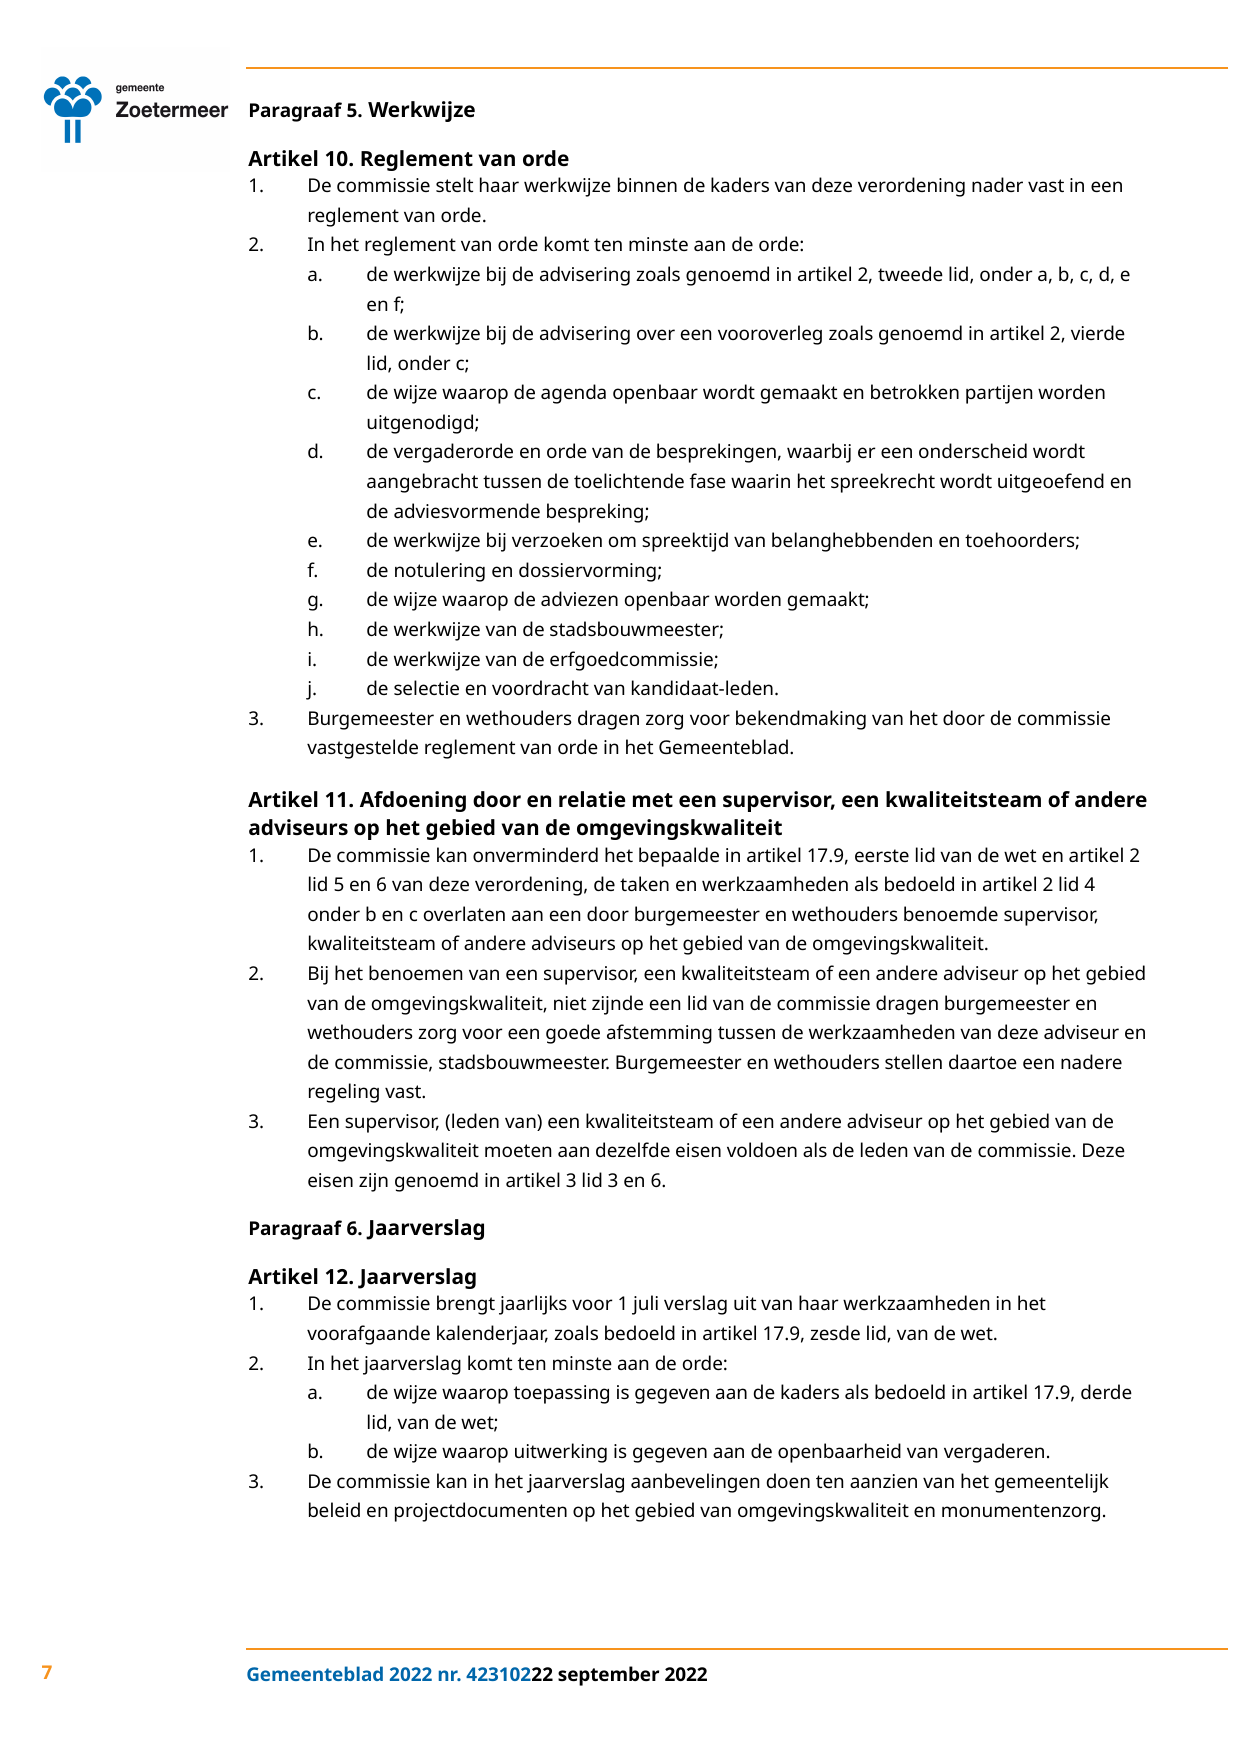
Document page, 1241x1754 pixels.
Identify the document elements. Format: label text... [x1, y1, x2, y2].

list de werkwijze van de erfgoedcommissie; [307, 646, 1152, 672]
list de wijze waarop de adviezen openbaar worden gemaakt; [307, 587, 1152, 612]
text Artikel 11. Afdoening door en relatie met een supervisor, een kwaliteitsteam of andere adviseurs op het gebied van de omgevingskwaliteit [248, 785, 1152, 842]
list Bij het benoemen van een supervisor, een kwaliteitsteam of een andere adviseur op het gebied van de omgevingskwaliteit, niet zijnde een lid van de commissie dragen burgemeester en wethouders zorg voor een goede afstemming tussen de werkzaamheden van deze adviseur en de commissie, stadsbouwmeester. Burgemeester en wethouders stellen daartoe een nadere regeling vast. [248, 960, 1152, 1104]
list de werkwijze bij de advisering zoals genoemd in artikel 2, tweede lid, onder a, b, c, d, e en f; [307, 261, 1152, 317]
text Artikel 10. Reglement van orde [248, 144, 1152, 172]
list De commissie kan onverminderd het bepaalde in artikel 17.9, eerste lid van de wet en artikel 2 lid 5 en 6 van deze verordening, de taken en werkzaamheden als bedoeld in artikel 2 lid 4 onder b en c overlaten aan een door burgemeester en wethouders benoemde supervisor, kwaliteitsteam of andere adviseurs op het gebied van de omgevingskwaliteit. [248, 842, 1152, 956]
list De commissie kan in het jaarverslag aanbevelingen doen ten aanzien van het gemeentelijk beleid en projectdocumenten op het gebied van omgevingskwaliteit en monumentenzorg. [248, 1468, 1152, 1523]
picture [41, 47, 231, 172]
list de wijze waarop toepassing is gegeven aan de kaders als bedoeld in artikel 17.9, derde lid, van de wet; [307, 1379, 1152, 1435]
list de werkwijze van de stadsbouwmeester; [307, 616, 1152, 642]
text Artikel 12. Jaarverslag [248, 1262, 1152, 1291]
list de notulering en dossiervorming; [307, 557, 1152, 583]
list de wijze waarop uitwerking is gegeven aan de openbaarheid van vergaderen. [307, 1438, 1152, 1464]
list de vergaderorde en orde van de besprekingen, waarbij er een onderscheid wordt aangebracht tussen de toelichtende fase waarin het spreekrecht wordt uitgeoefend en de adviesvormende bespreking; [307, 439, 1152, 524]
text Paragraaf 5. Werkwijze [248, 95, 1152, 123]
text Paragraaf 6. Jaarverslag [248, 1213, 1152, 1241]
list De commissie brengt jaarlijks voor 1 juli verslag uit van haar werkzaamheden in het voorafgaande kalenderjaar, zoals bedoeld in artikel 17.9, zesde lid, van de wet. [248, 1291, 1152, 1346]
list de selectie en voordracht van kandidaat-leden. [307, 675, 1152, 701]
list de werkwijze bij de advisering over een vooroverleg zoals genoemd in artikel 2, vierde lid, onder c; [307, 320, 1152, 376]
list Een supervisor, (leden van) een kwaliteitsteam of een andere adviseur op het gebied van de omgevingskwaliteit moeten aan dezelfde eisen voldoen als de leden van de commissie. Deze eisen zijn genoemd in artikel 3 lid 3 en 6. [248, 1108, 1152, 1193]
list In het reglement van orde komt ten minste aan de orde: [248, 232, 1152, 257]
list de wijze waarop de agenda openbaar wordt gemaakt en betrokken partijen worden uitgenodigd; [307, 379, 1152, 435]
list In het jaarverslag komt ten minste aan de orde: [248, 1350, 1152, 1376]
list Burgemeester en wethouders dragen zorg voor bekendmaking van het door de commissie vastgestelde reglement van orde in het Gemeenteblad. [248, 705, 1152, 760]
list de werkwijze bij verzoeken om spreektijd van belanghebbenden en toehoorders; [307, 527, 1152, 553]
list De commissie stelt haar werkwijze binnen de kaders van deze verordening nader vast in een reglement van orde. [248, 172, 1152, 228]
